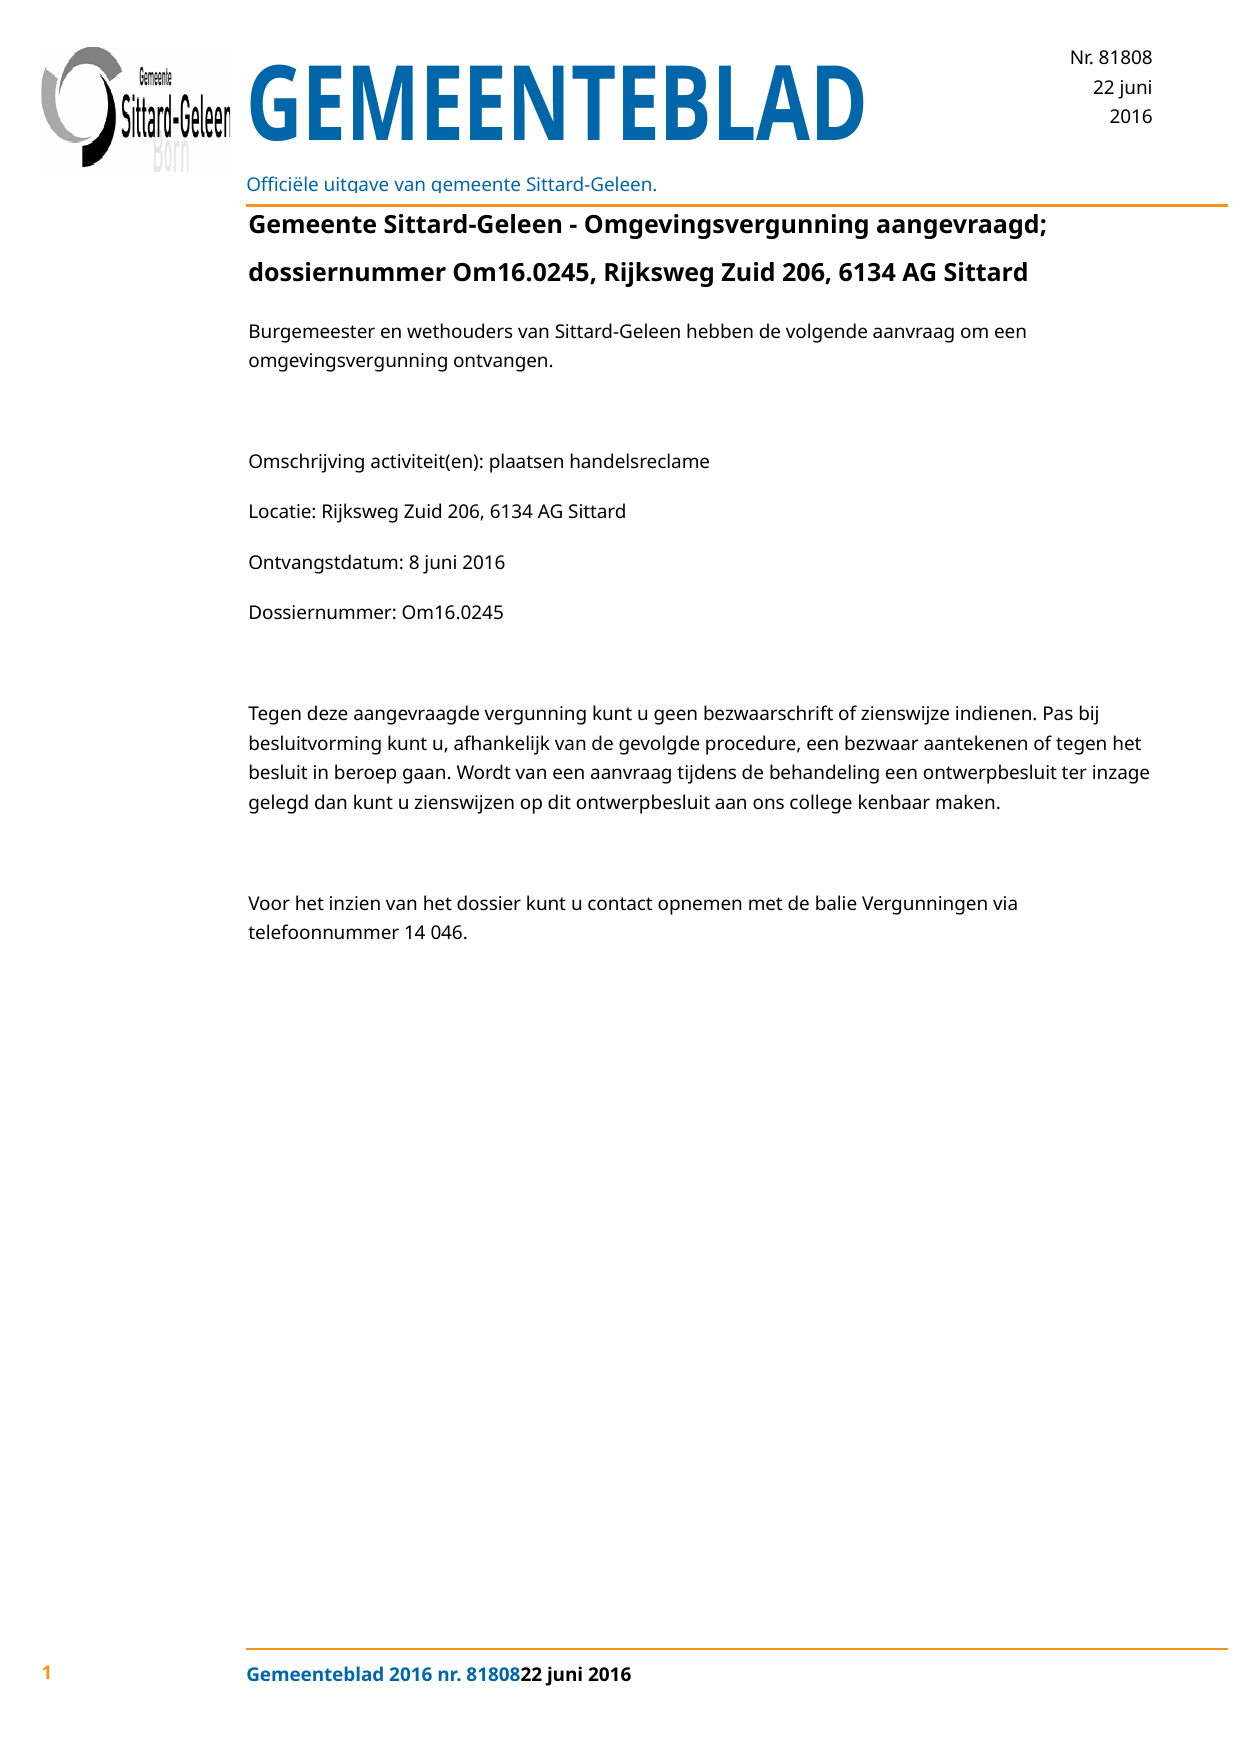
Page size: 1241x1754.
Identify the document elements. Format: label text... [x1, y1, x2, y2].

text Gemeente Sittard-Geleen - Omgevingsvergunning aangevraagd; dossiernummer Om16.0245, Rijksweg Zuid 206, 6134 AG Sittard [248, 207, 1152, 288]
text Voor het inzien van het dossier kunt u contact opnemen met de balie Vergunningen via telefoonnummer 14 046. [248, 890, 1152, 945]
text Tegen deze aangevraagde vergunning kunt u geen bezwaarschrift of zienswijze indienen. Pas bij besluitvorming kunt u, afhankelijk van de gevolgde procedure, een bezwaar aantekenen of tegen het besluit in beroep gaan. Wordt van een aanvraag tijdens de behandeling een ontwerpbesluit ter inzage gelegd dan kunt u zienswijzen op dit ontwerpbesluit aan ons college kenbaar maken. [248, 700, 1152, 815]
text Omschrijving activiteit(en): plaatsen handelsreclame [248, 448, 1152, 474]
text Ontvangstdatum: 8 juni 2016 [248, 549, 1152, 575]
text Burgemeester en wethouders van Sittard-Geleen hebben de volgende aanvraag om een omgevingsvergunning ontvangen. [248, 318, 1152, 373]
text Locatie: Rijksweg Zuid 206, 6134 AG Sittard [248, 499, 1152, 524]
text Dossiernummer: Om16.0245 [248, 599, 1152, 625]
picture [41, 47, 231, 172]
